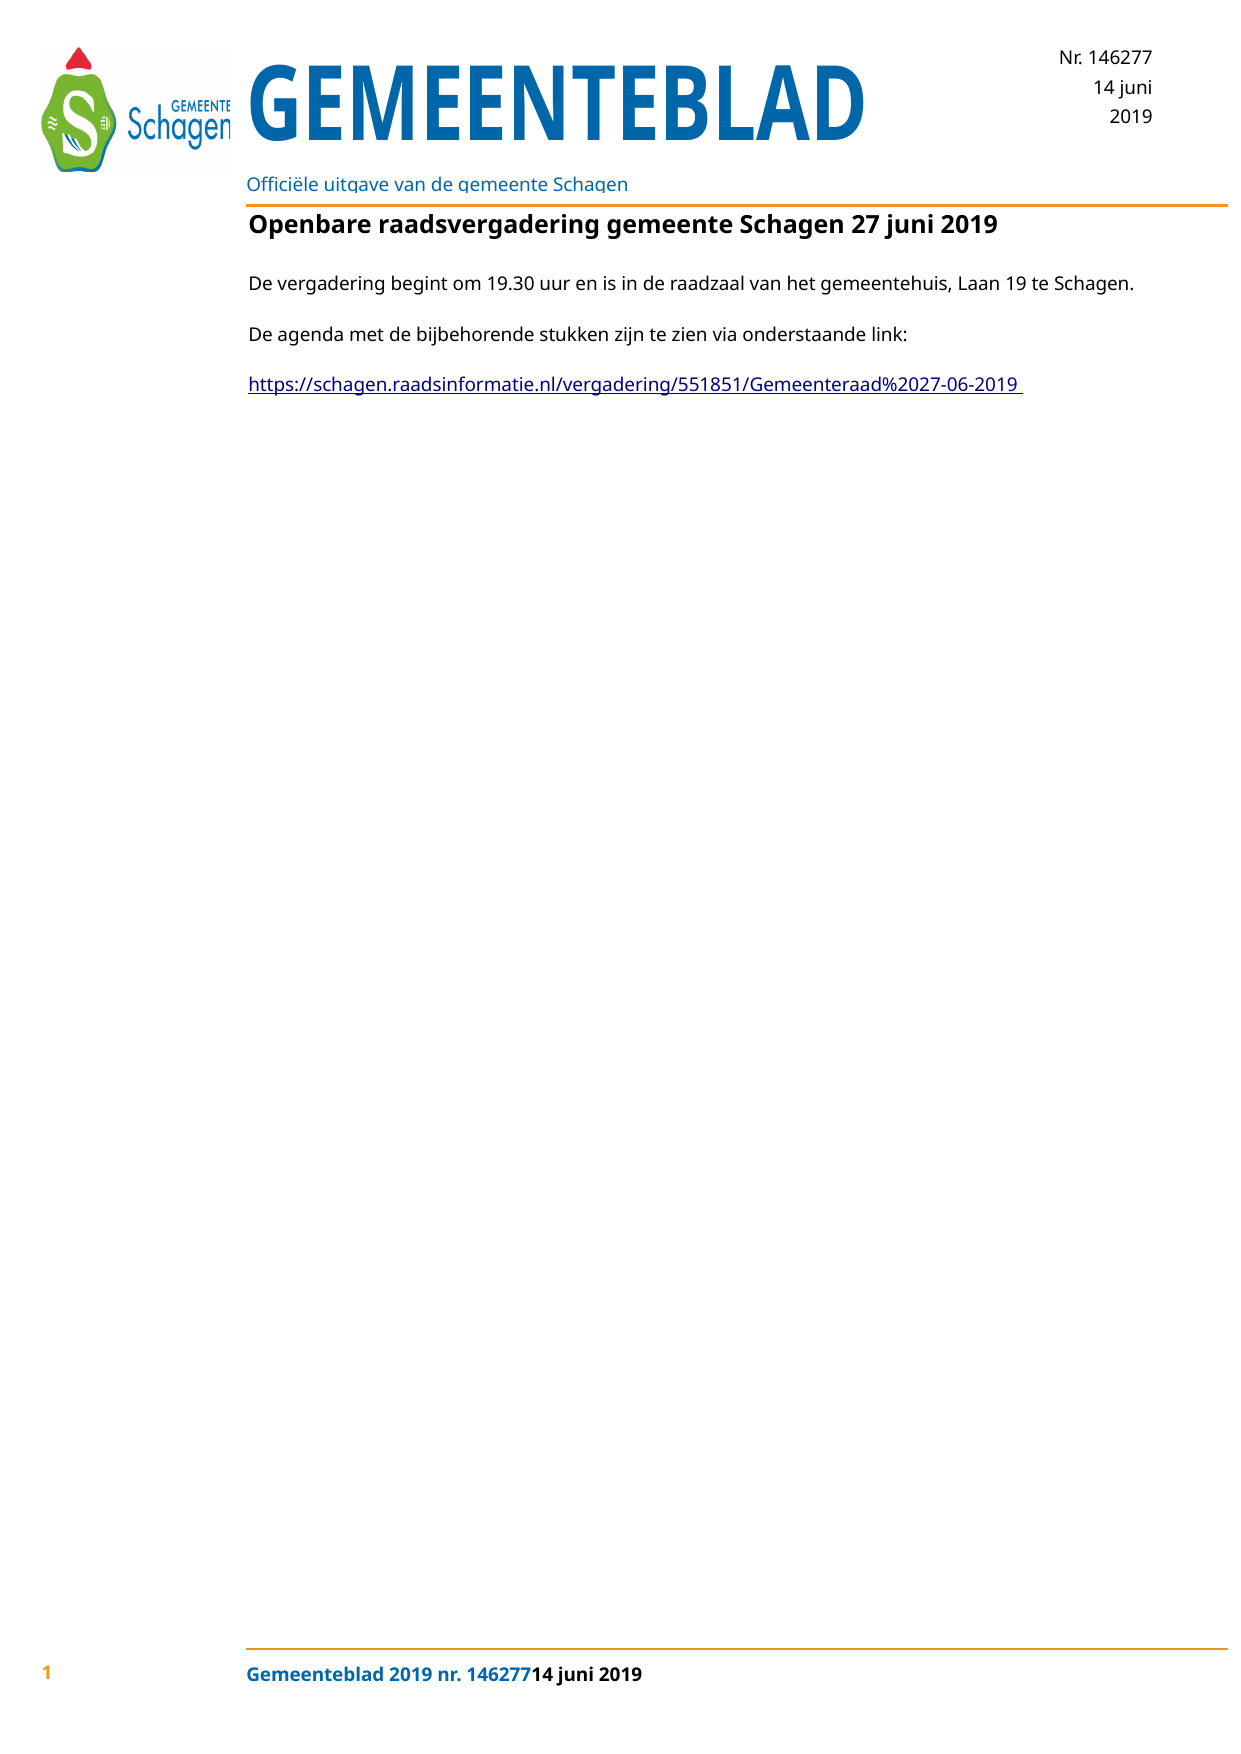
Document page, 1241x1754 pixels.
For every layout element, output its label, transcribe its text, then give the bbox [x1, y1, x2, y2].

text Openbare raadsvergadering gemeente Schagen 27 juni 2019 [248, 207, 1152, 241]
picture [41, 47, 231, 172]
text De agenda met de bijbehorende stukken zijn te zien via onderstaande link: [248, 321, 1152, 346]
text https://schagen.raadsinformatie.nl/vergadering/551851/Gemeenteraad%2027-06-2019 [248, 371, 1152, 397]
text De vergadering begint om 19.30 uur en is in de raadzaal van het gemeentehuis, Laan 19 te Schagen. [248, 270, 1152, 296]
